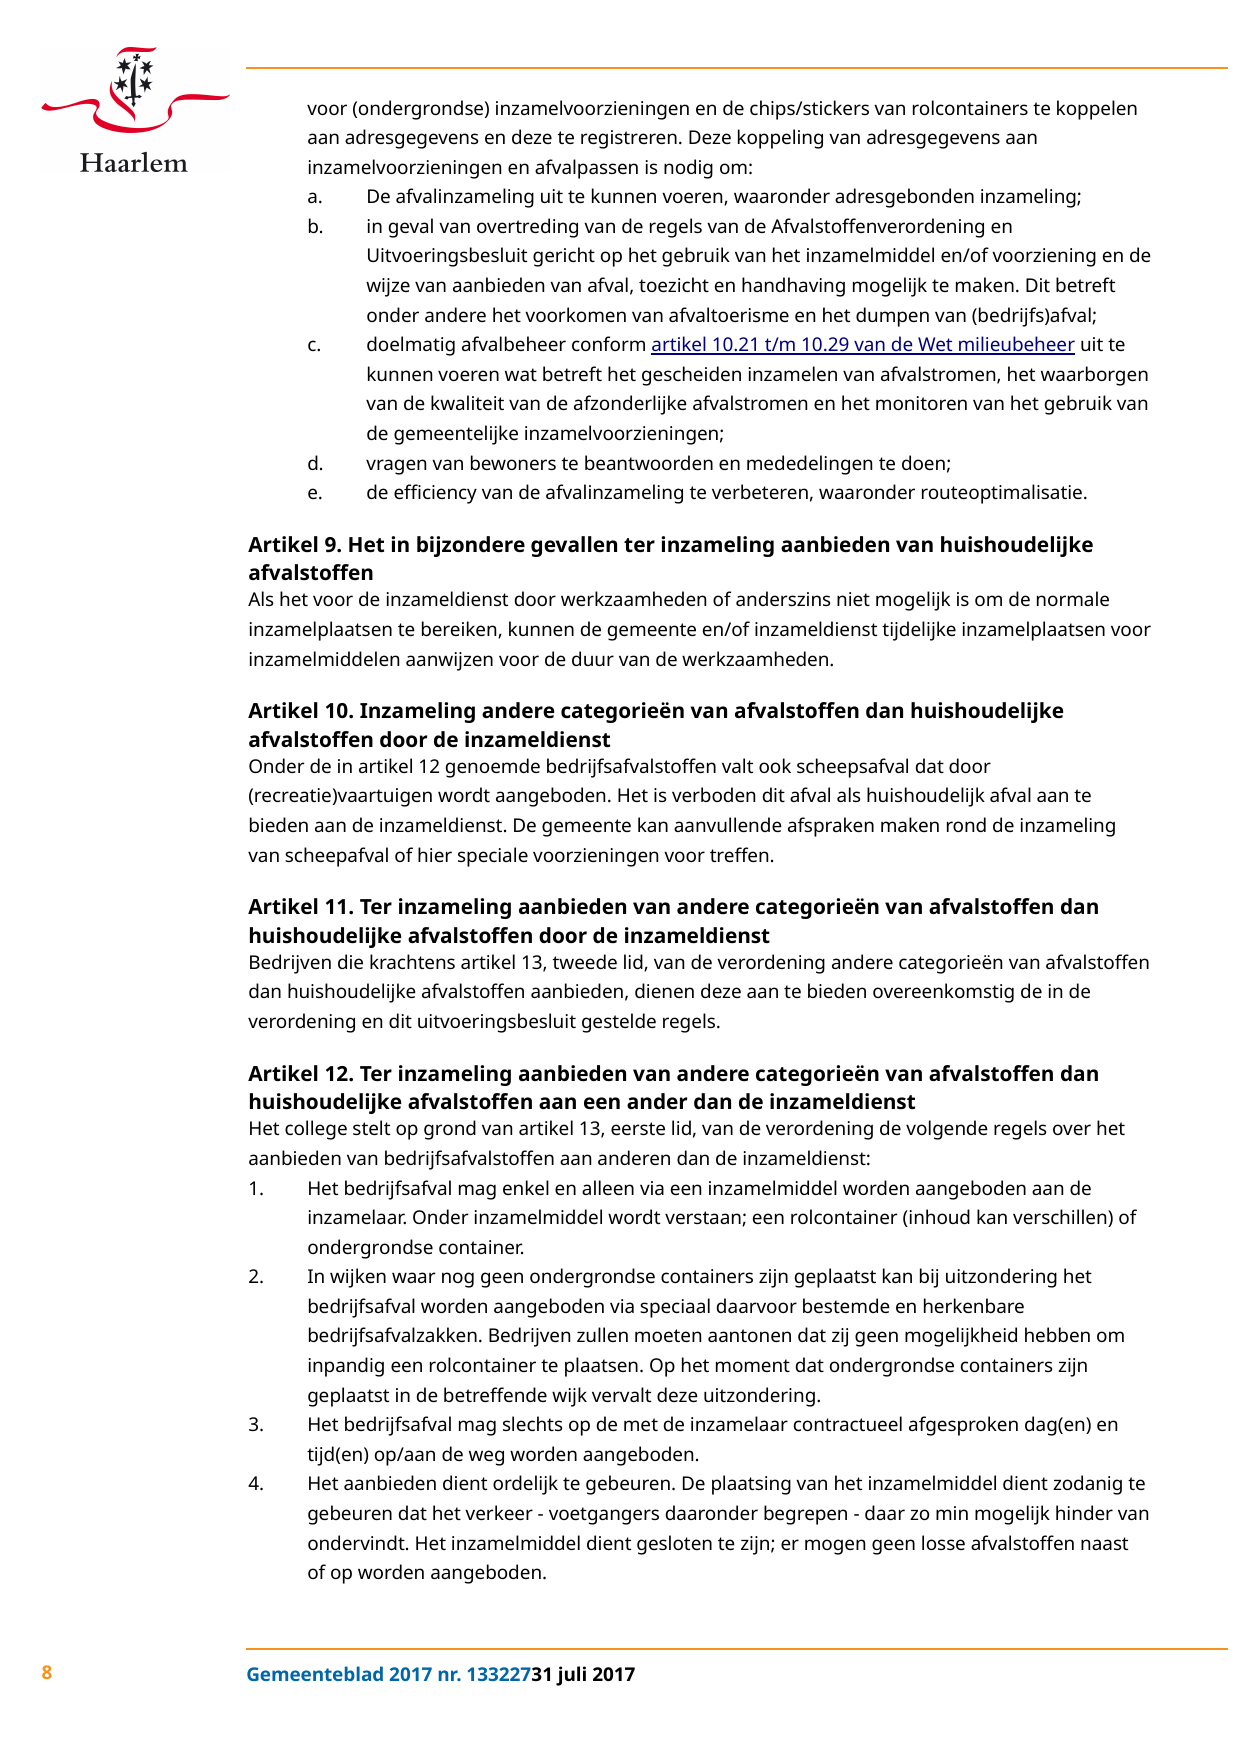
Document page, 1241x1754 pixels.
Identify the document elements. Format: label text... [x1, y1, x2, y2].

text Artikel 11. Ter inzameling aanbieden van andere categorieën van afvalstoffen dan huishoudelijke afvalstoffen door de inzameldienst [248, 892, 1152, 949]
text Als het voor de inzameldienst door werkzaamheden of anderszins niet mogelijk is om de normale inzamelplaatsen te bereiken, kunnen de gemeente en/of inzameldienst tijdelijke inzamelplaatsen voor inzamelmiddelen aanwijzen voor de duur van de werkzaamheden. [248, 587, 1152, 672]
text Onder de in artikel 12 genoemde bedrijfsafvalstoffen valt ook scheepsafval dat door (recreatie)vaartuigen wordt aangeboden. Het is verboden dit afval als huishoudelijk afval aan te bieden aan de inzameldienst. De gemeente kan aanvullende afspraken maken rond de inzameling van scheepafval of hier speciale voorzieningen voor treffen. [248, 753, 1152, 868]
list voor (ondergrondse) inzamelvoorzieningen en de chips/stickers van rolcontainers te koppelen aan adresgegevens en deze te registreren. Deze koppeling van adresgegevens aan inzamelvoorzieningen en afvalpassen is nodig om: [248, 95, 1152, 180]
list in geval van overtreding van de regels van de Afvalstoffenverordening en Uitvoeringsbesluit gericht op het gebruik van het inzamelmiddel en/of voorziening en de wijze van aanbieden van afval, toezicht en handhaving mogelijk te maken. Dit betreft onder andere het voorkomen van afvaltoerisme en het dumpen van (bedrijfs)afval; [307, 213, 1152, 328]
list In wijken waar nog geen ondergrondse containers zijn geplaatst kan bij uitzondering het bedrijfsafval worden aangeboden via speciaal daarvoor bestemde en herkenbare bedrijfsafvalzakken. Bedrijven zullen moeten aantonen dat zij geen mogelijkheid hebben om inpandig een rolcontainer te plaatsen. Op het moment dat ondergrondse containers zijn geplaatst in de betreffende wijk vervalt deze uitzondering. [248, 1263, 1152, 1408]
list Het bedrijfsafval mag enkel en alleen via een inzamelmiddel worden aangeboden aan de inzamelaar. Onder inzamelmiddel wordt verstaan; een rolcontainer (inhoud kan verschillen) of ondergrondse container. [248, 1175, 1152, 1260]
list Het bedrijfsafval mag slechts op de met de inzamelaar contractueel afgesproken dag(en) en tijd(en) op/aan de weg worden aangeboden. [248, 1411, 1152, 1467]
list De afvalinzameling uit te kunnen voeren, waaronder adresgebonden inzameling; [307, 183, 1152, 209]
text Het college stelt op grond van artikel 13, eerste lid, van de verordening de volgende regels over het aanbieden van bedrijfsafvalstoffen aan anderen dan de inzameldienst: [248, 1116, 1152, 1171]
list vragen van bewoners te beantwoorden en mededelingen te doen; [307, 450, 1152, 476]
text Bedrijven die krachtens artikel 13, tweede lid, van de verordening andere categorieën van afvalstoffen dan huishoudelijke afvalstoffen aanbieden, dienen deze aan te bieden overeenkomstig de in de verordening en dit uitvoeringsbesluit gestelde regels. [248, 949, 1152, 1034]
text Artikel 10. Inzameling andere categorieën van afvalstoffen dan huishoudelijke afvalstoffen door de inzameldienst [248, 696, 1152, 753]
text Artikel 9. Het in bijzondere gevallen ter inzameling aanbieden van huishoudelijke afvalstoffen [248, 530, 1152, 587]
text Artikel 12. Ter inzameling aanbieden van andere categorieën van afvalstoffen dan huishoudelijke afvalstoffen aan een ander dan de inzameldienst [248, 1059, 1152, 1116]
picture [41, 47, 231, 172]
list doelmatig afvalbeheer conform artikel 10.21 t/m 10.29 van de Wet milieubeheer uit te kunnen voeren wat betreft het gescheiden inzamelen van afvalstromen, het waarborgen van de kwaliteit van de afzonderlijke afvalstromen en het monitoren van het gebruik van de gemeentelijke inzamelvoorzieningen; [307, 331, 1152, 446]
list Het aanbieden dient ordelijk te gebeuren. De plaatsing van het inzamelmiddel dient zodanig te gebeuren dat het verkeer - voetgangers daaronder begrepen - daar zo min mogelijk hinder van ondervindt. Het inzamelmiddel dient gesloten te zijn; er mogen geen losse afvalstoffen naast of op worden aangeboden. [248, 1471, 1152, 1585]
list de efficiency van de afvalinzameling te verbeteren, waaronder routeoptimalisatie. [307, 479, 1152, 505]
